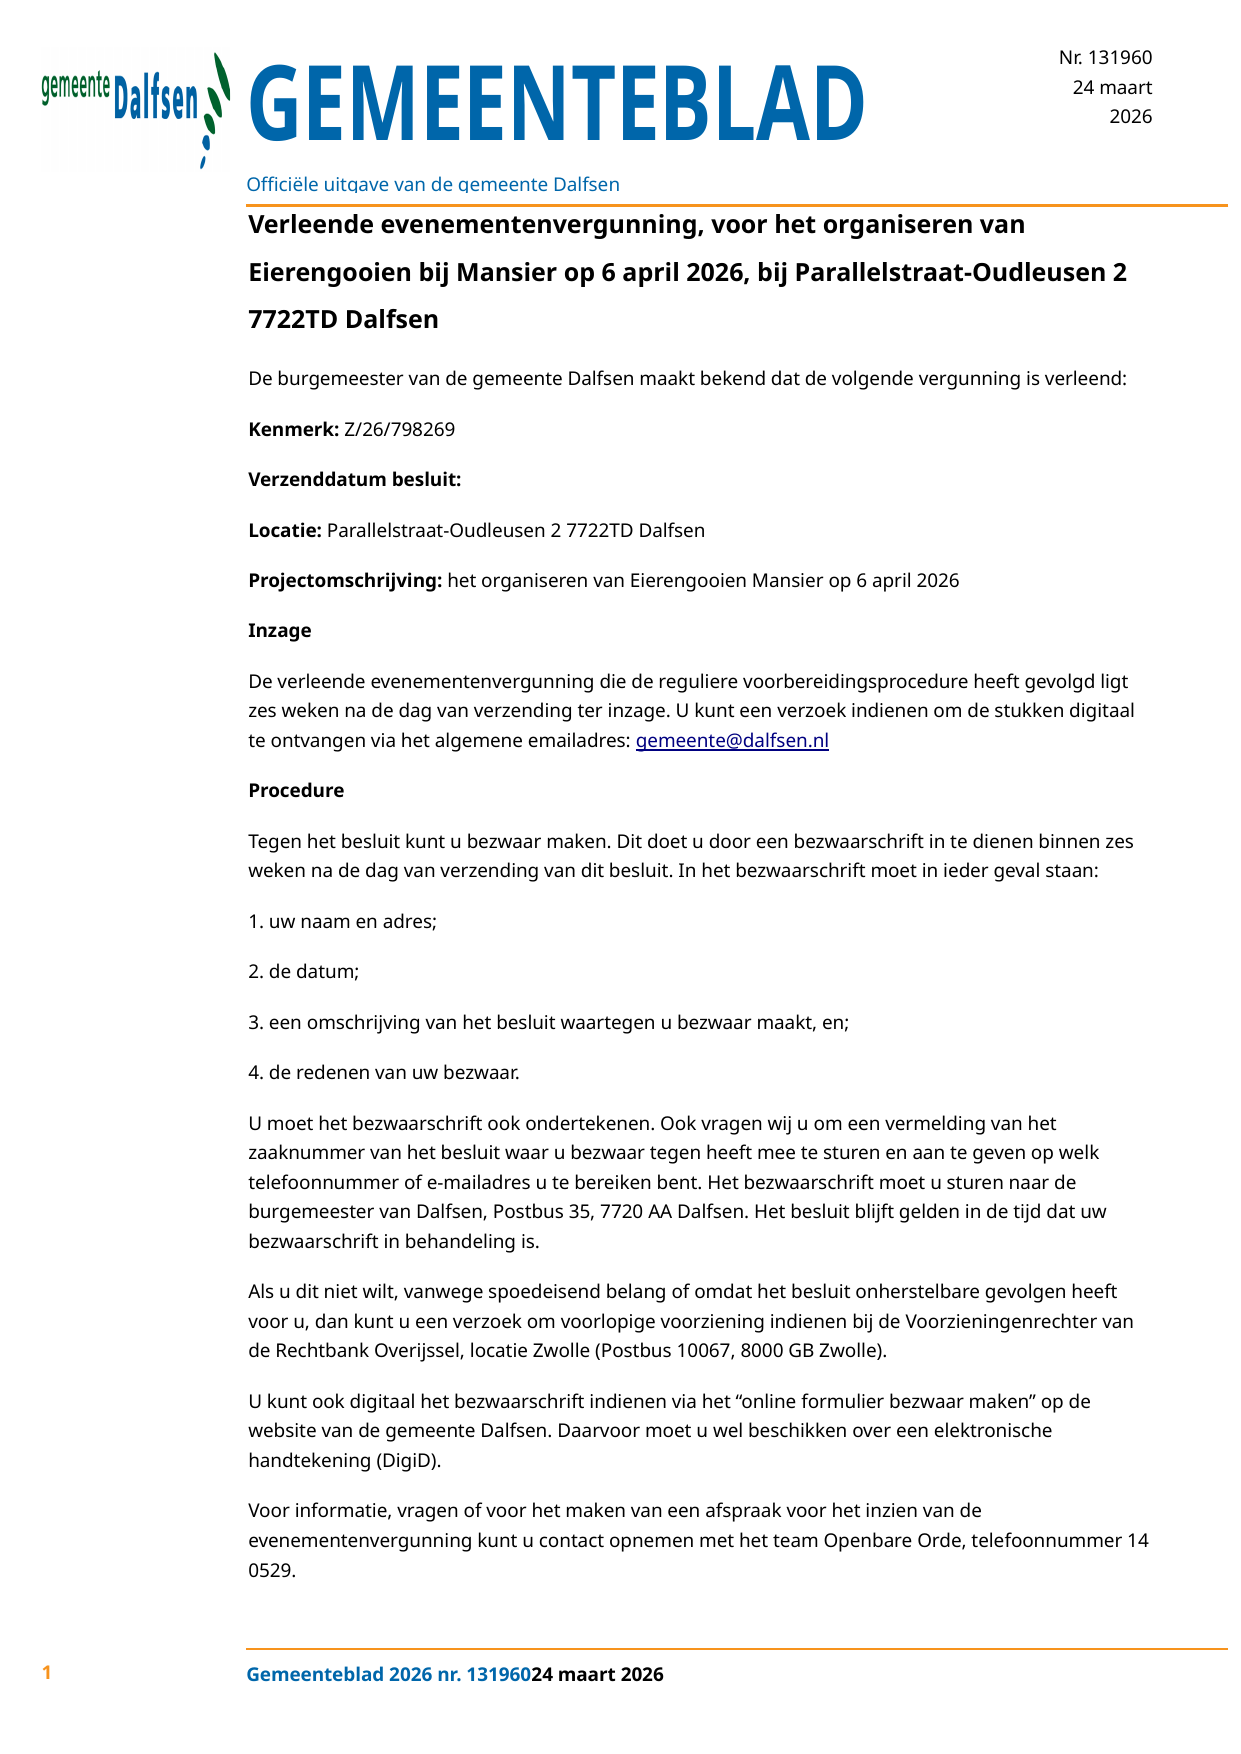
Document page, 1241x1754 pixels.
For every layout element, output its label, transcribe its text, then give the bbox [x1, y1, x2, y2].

text Projectomschrijving: het organiseren van Eierengooien Mansier op 6 april 2026 [248, 567, 1152, 593]
text 3. een omschrijving van het besluit waartegen u bezwaar maakt, en; [248, 1009, 1152, 1034]
text 2. de datum; [248, 958, 1152, 984]
text 4. de redenen van uw bezwaar. [248, 1059, 1152, 1085]
text U kunt ook digitaal het bezwaarschrift indienen via het “online formulier bezwaar maken” op de website van de gemeente Dalfsen. Daarvoor moet u wel beschikken over een elektronische handtekening (DigiD). [248, 1388, 1152, 1473]
text Verzenddatum besluit: [248, 466, 1152, 492]
text Als u dit niet wilt, vanwege spoedeisend belang of omdat het besluit onherstelbare gevolgen heeft voor u, dan kunt u een verzoek om voorlopige voorziening indienen bij de Voorzieningenrechter van de Rechtbank Overijssel, locatie Zwolle (Postbus 10067, 8000 GB Zwolle). [248, 1278, 1152, 1363]
text Inzage [248, 618, 1152, 643]
text 1. uw naam en adres; [248, 908, 1152, 934]
text Voor informatie, vragen of voor het maken van een afspraak voor het inzien van de evenementenvergunning kunt u contact opnemen met het team Openbare Orde, telefoonnummer 14 0529. [248, 1498, 1152, 1582]
text Kenmerk: Z/26/798269 [248, 416, 1152, 442]
text Procedure [248, 778, 1152, 803]
text U moet het bezwaarschrift ook ondertekenen. Ook vragen wij u om een vermelding van het zaaknummer van het besluit waar u bezwaar tegen heeft mee te sturen en aan te geven op welk telefoonnummer of e-mailadres u te bereiken bent. Het bezwaarschrift moet u sturen naar de burgemeester van Dalfsen, Postbus 35, 7720 AA Dalfsen. Het besluit blijft gelden in de tijd dat uw bezwaarschrift in behandeling is. [248, 1110, 1152, 1254]
picture [41, 47, 231, 172]
text De burgemeester van de gemeente Dalfsen maakt bekend dat de volgende vergunning is verleend: [248, 366, 1152, 391]
text Locatie: Parallelstraat-Oudleusen 2 7722TD Dalfsen [248, 517, 1152, 542]
text De verleende evenementenvergunning die de reguliere voorbereidingsprocedure heeft gevolgd ligt zes weken na de dag van verzending ter inzage. U kunt een verzoek indienen om de stukken digitaal te ontvangen via het algemene emailadres: gemeente@dalfsen.nl [248, 668, 1152, 753]
text Tegen het besluit kunt u bezwaar maken. Dit doet u door een bezwaarschrift in te dienen binnen zes weken na de dag van verzending van dit besluit. In het bezwaarschrift moet in ieder geval staan: [248, 828, 1152, 883]
text Verleende evenementenvergunning, voor het organiseren van Eierengooien bij Mansier op 6 april 2026, bij Parallelstraat-Oudleusen 2 7722TD Dalfsen [248, 207, 1152, 336]
